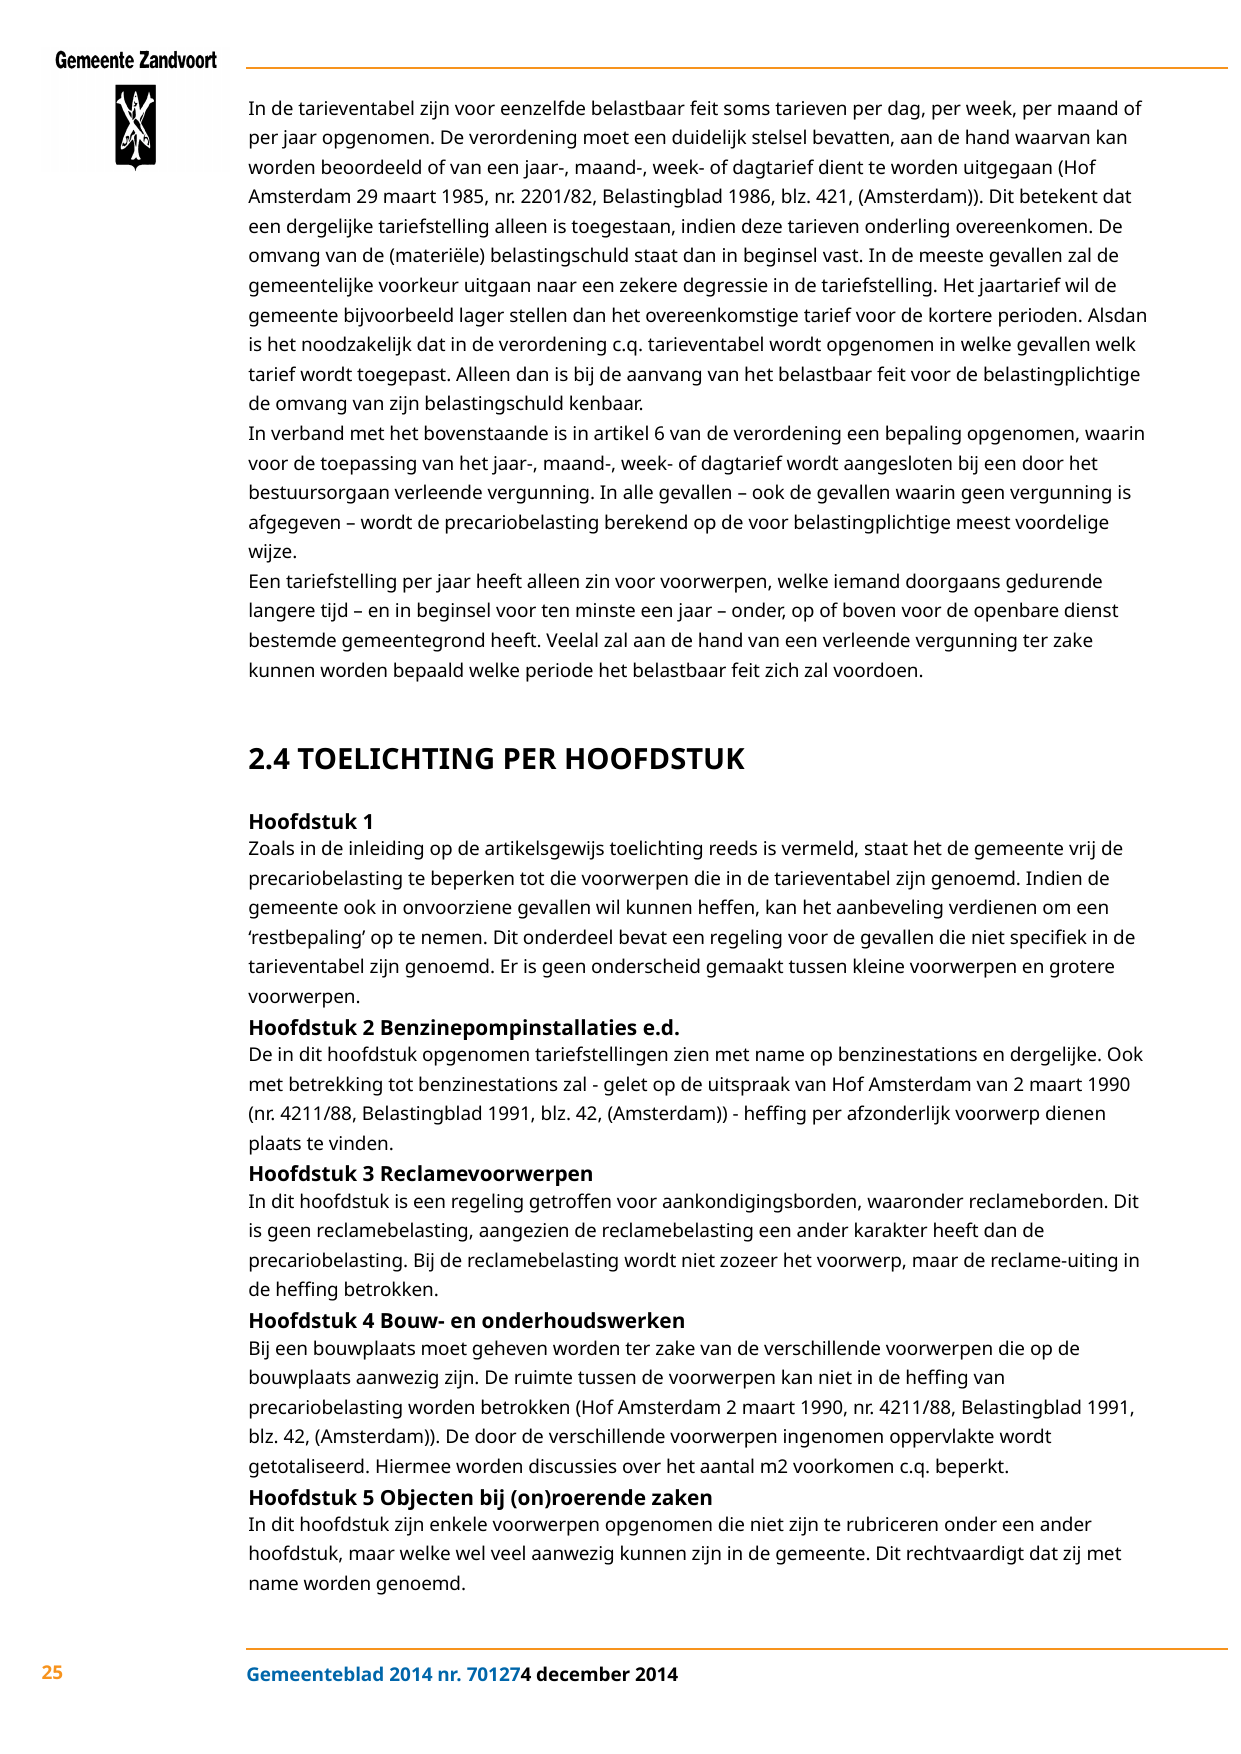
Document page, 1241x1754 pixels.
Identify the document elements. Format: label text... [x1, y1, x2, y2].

text In verband met het bovenstaande is in artikel 6 van de verordening een bepaling opgenomen, waarin voor de toepassing van het jaar-, maand-, week- of dagtarief wordt aangesloten bij een door het bestuursorgaan verleende vergunning. In alle gevallen – ook de gevallen waarin geen vergunning is afgegeven – wordt de precariobelasting berekend op de voor belastingplichtige meest voordelige wijze. [248, 420, 1152, 564]
text Bij een bouwplaats moet geheven worden ter zake van de verschillende voorwerpen die op de bouwplaats aanwezig zijn. De ruimte tussen de voorwerpen kan niet in de heffing van precariobelasting worden betrokken (Hof Amsterdam 2 maart 1990, nr. 4211/88, Belastingblad 1991, blz. 42, (Amsterdam)). De door de verschillende voorwerpen ingenomen oppervlakte wordt getotaliseerd. Hiermee worden discussies over het aantal m2 voorkomen c.q. beperkt. [248, 1335, 1152, 1479]
text In de tarieventabel zijn voor eenzelfde belastbaar feit soms tarieven per dag, per week, per maand of per jaar opgenomen. De verordening moet een duidelijk stelsel bevatten, aan de hand waarvan kan worden beoordeeld of van een jaar-, maand-, week- of dagtarief dient te worden uitgegaan (Hof Amsterdam 29 maart 1985, nr. 2201/82, Belastingblad 1986, blz. 421, (Amsterdam)). Dit betekent dat een dergelijke tariefstelling alleen is toegestaan, indien deze tarieven onderling overeenkomen. De omvang van de (materiële) belastingschuld staat dan in beginsel vast. In de meeste gevallen zal de gemeentelijke voorkeur uitgaan naar een zekere degressie in de tariefstelling. Het jaartarief wil de gemeente bijvoorbeeld lager stellen dan het overeenkomstige tarief voor de kortere perioden. Alsdan is het noodzakelijk dat in de verordening c.q. tarieventabel wordt opgenomen in welke gevallen welk tarief wordt toegepast. Alleen dan is bij de aanvang van het belastbaar feit voor de belastingplichtige de omvang van zijn belastingschuld kenbaar. [248, 95, 1152, 416]
text 2.4 TOELICHTING PER HOOFDSTUK [248, 738, 1152, 778]
text Hoofdstuk 4 Bouw- en onderhoudswerken [248, 1306, 1152, 1335]
text Hoofdstuk 5 Objecten bij (on)roerende zaken [248, 1483, 1152, 1511]
text Hoofdstuk 2 Benzinepompinstallaties e.d. [248, 1013, 1152, 1041]
text Zoals in de inleiding op de artikelsgewijs toelichting reeds is vermeld, staat het de gemeente vrij de precariobelasting te beperken tot die voorwerpen die in de tarieventabel zijn genoemd. Indien de gemeente ook in onvoorziene gevallen wil kunnen heffen, kan het aanbeveling verdienen om een ‘restbepaling’ op te nemen. Dit onderdeel bevat een regeling voor de gevallen die niet specifiek in de tarieventabel zijn genoemd. Er is geen onderscheid gemaakt tussen kleine voorwerpen en grotere voorwerpen. [248, 835, 1152, 1009]
text Hoofdstuk 1 [248, 807, 1152, 835]
picture [41, 47, 231, 172]
text De in dit hoofdstuk opgenomen tariefstellingen zien met name op benzinestations en dergelijke. Ook met betrekking tot benzinestations zal - gelet op de uitspraak van Hof Amsterdam van 2 maart 1990 (nr. 4211/88, Belastingblad 1991, blz. 42, (Amsterdam)) - heffing per afzonderlijk voorwerp dienen plaats te vinden. [248, 1041, 1152, 1156]
text Hoofdstuk 3 Reclamevoorwerpen [248, 1159, 1152, 1188]
text In dit hoofdstuk is een regeling getroffen voor aankondigingsborden, waaronder reclameborden. Dit is geen reclamebelasting, aangezien de reclamebelasting een ander karakter heeft dan de precariobelasting. Bij de reclamebelasting wordt niet zozeer het voorwerp, maar de reclame-uiting in de heffing betrokken. [248, 1188, 1152, 1302]
text Een tariefstelling per jaar heeft alleen zin voor voorwerpen, welke iemand doorgaans gedurende langere tijd – en in beginsel voor ten minste een jaar – onder, op of boven voor de openbare dienst bestemde gemeentegrond heeft. Veelal zal aan de hand van een verleende vergunning ter zake kunnen worden bepaald welke periode het belastbaar feit zich zal voordoen. [248, 568, 1152, 683]
text In dit hoofdstuk zijn enkele voorwerpen opgenomen die niet zijn te rubriceren onder een ander hoofdstuk, maar welke wel veel aanwezig kunnen zijn in de gemeente. Dit rechtvaardigt dat zij met name worden genoemd. [248, 1511, 1152, 1596]
